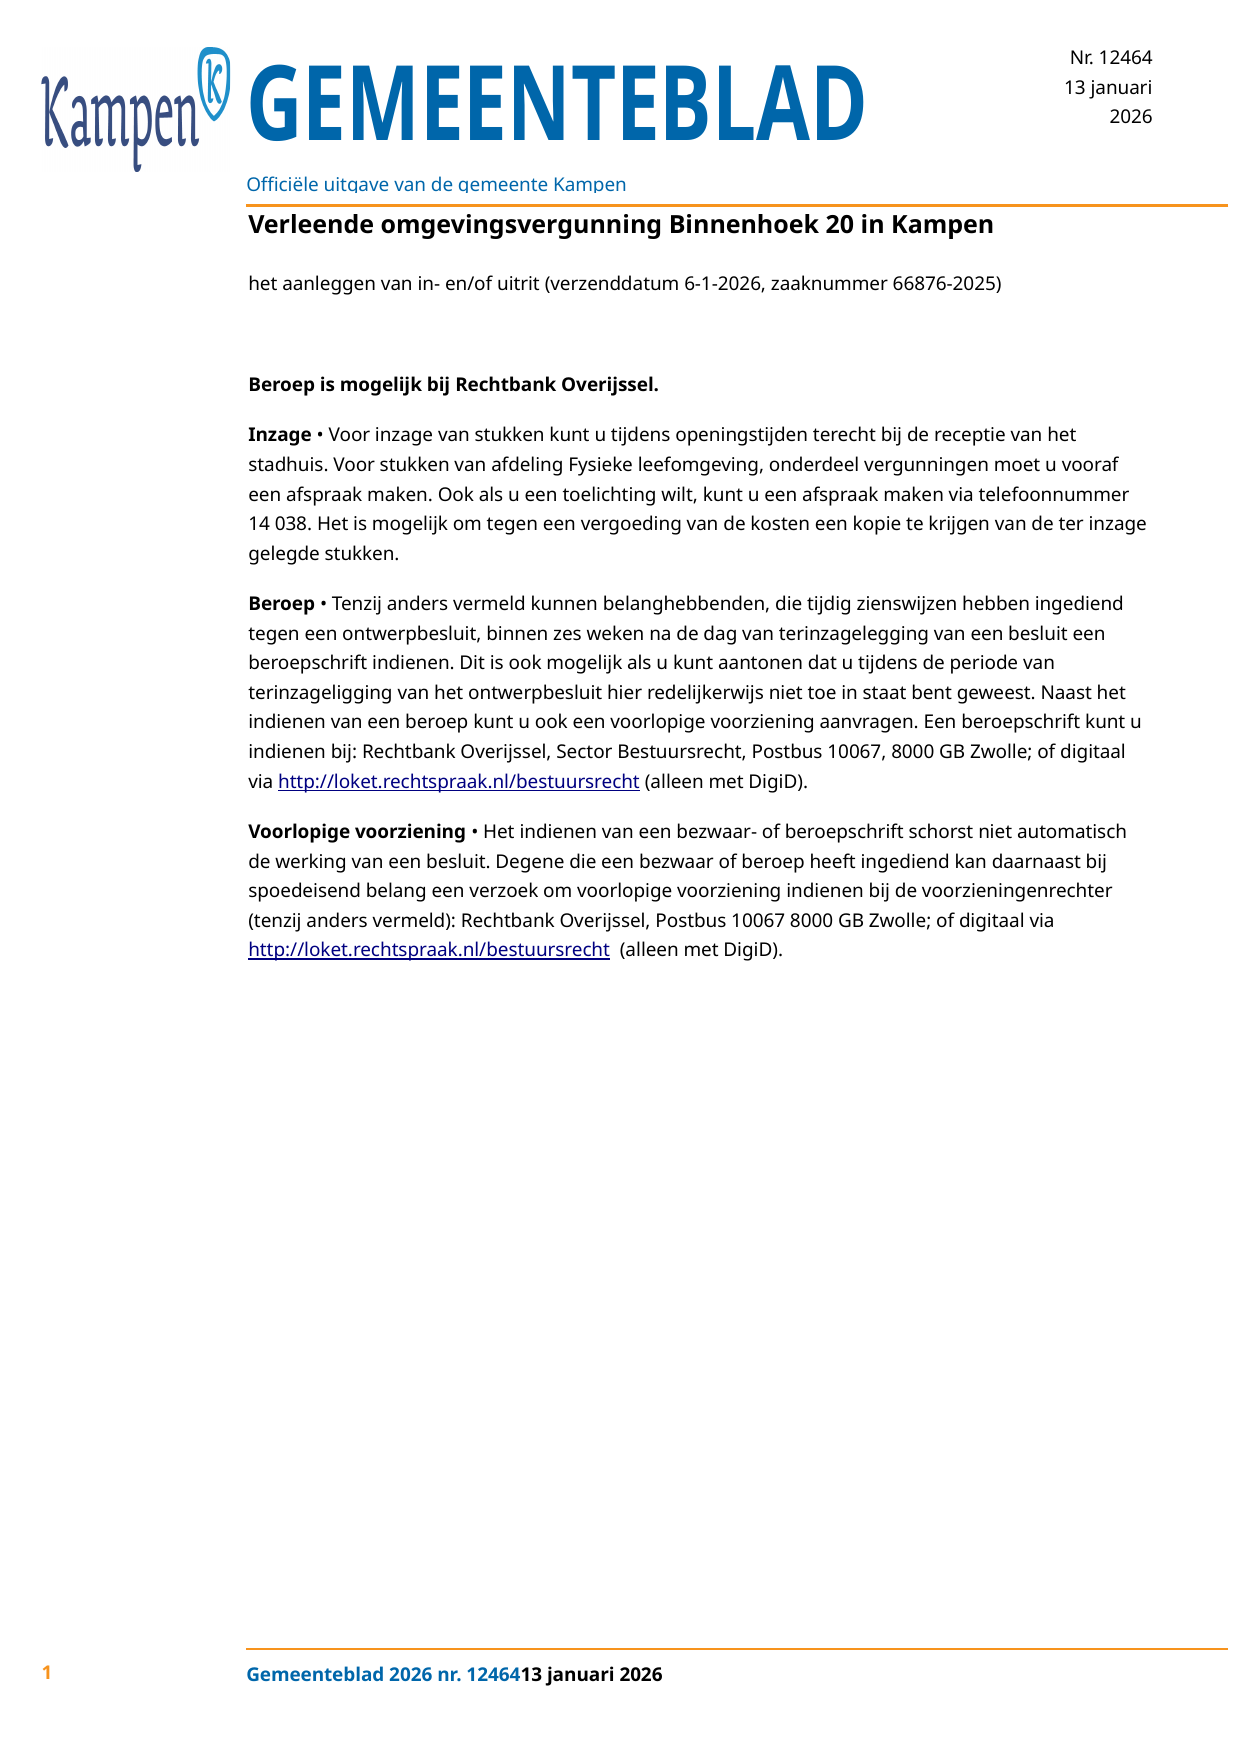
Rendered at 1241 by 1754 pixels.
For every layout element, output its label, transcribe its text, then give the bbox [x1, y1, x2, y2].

picture [41, 47, 231, 172]
text het aanleggen van in- en/of uitrit (verzenddatum 6-1-2026, zaaknummer 66876-2025) [248, 270, 1152, 296]
text Inzage • Voor inzage van stukken kunt u tijdens openingstijden terecht bij de receptie van het stadhuis. Voor stukken van afdeling Fysieke leefomgeving, onderdeel vergunningen moet u vooraf een afspraak maken. Ook als u een toelichting wilt, kunt u een afspraak maken via telefoonnummer 14 038. Het is mogelijk om tegen een vergoeding van de kosten een kopie te krijgen van de ter inzage gelegde stukken. [248, 422, 1152, 566]
text Beroep • Tenzij anders vermeld kunnen belanghebbenden, die tijdig zienswijzen hebben ingediend tegen een ontwerpbesluit, binnen zes weken na de dag van terinzagelegging van een besluit een beroepschrift indienen. Dit is ook mogelijk als u kunt aantonen dat u tijdens de periode van terinzageligging van het ontwerpbesluit hier redelijkerwijs niet toe in staat bent geweest. Naast het indienen van een beroep kunt u ook een voorlopige voorziening aanvragen. Een beroepschrift kunt u indienen bij: Rechtbank Overijssel, Sector Bestuursrecht, Postbus 10067, 8000 GB Zwolle; of digitaal via http://loket.rechtspraak.nl/bestuursrecht (alleen met DigiD). [248, 590, 1152, 793]
text Verleende omgevingsvergunning Binnenhoek 20 in Kampen [248, 207, 1152, 241]
text Beroep is mogelijk bij Rechtbank Overijssel. [248, 371, 1152, 397]
text Voorlopige voorziening • Het indienen van een bezwaar- of beroepschrift schorst niet automatisch de werking van een besluit. Degene die een bezwaar of beroep heeft ingediend kan daarnaast bij spoedeisend belang een verzoek om voorlopige voorziening indienen bij de voorzieningenrechter (tenzij anders vermeld): Rechtbank Overijssel, Postbus 10067 8000 GB Zwolle; of digitaal via http://loket.rechtspraak.nl/bestuursrecht (alleen met DigiD). [248, 818, 1152, 962]
